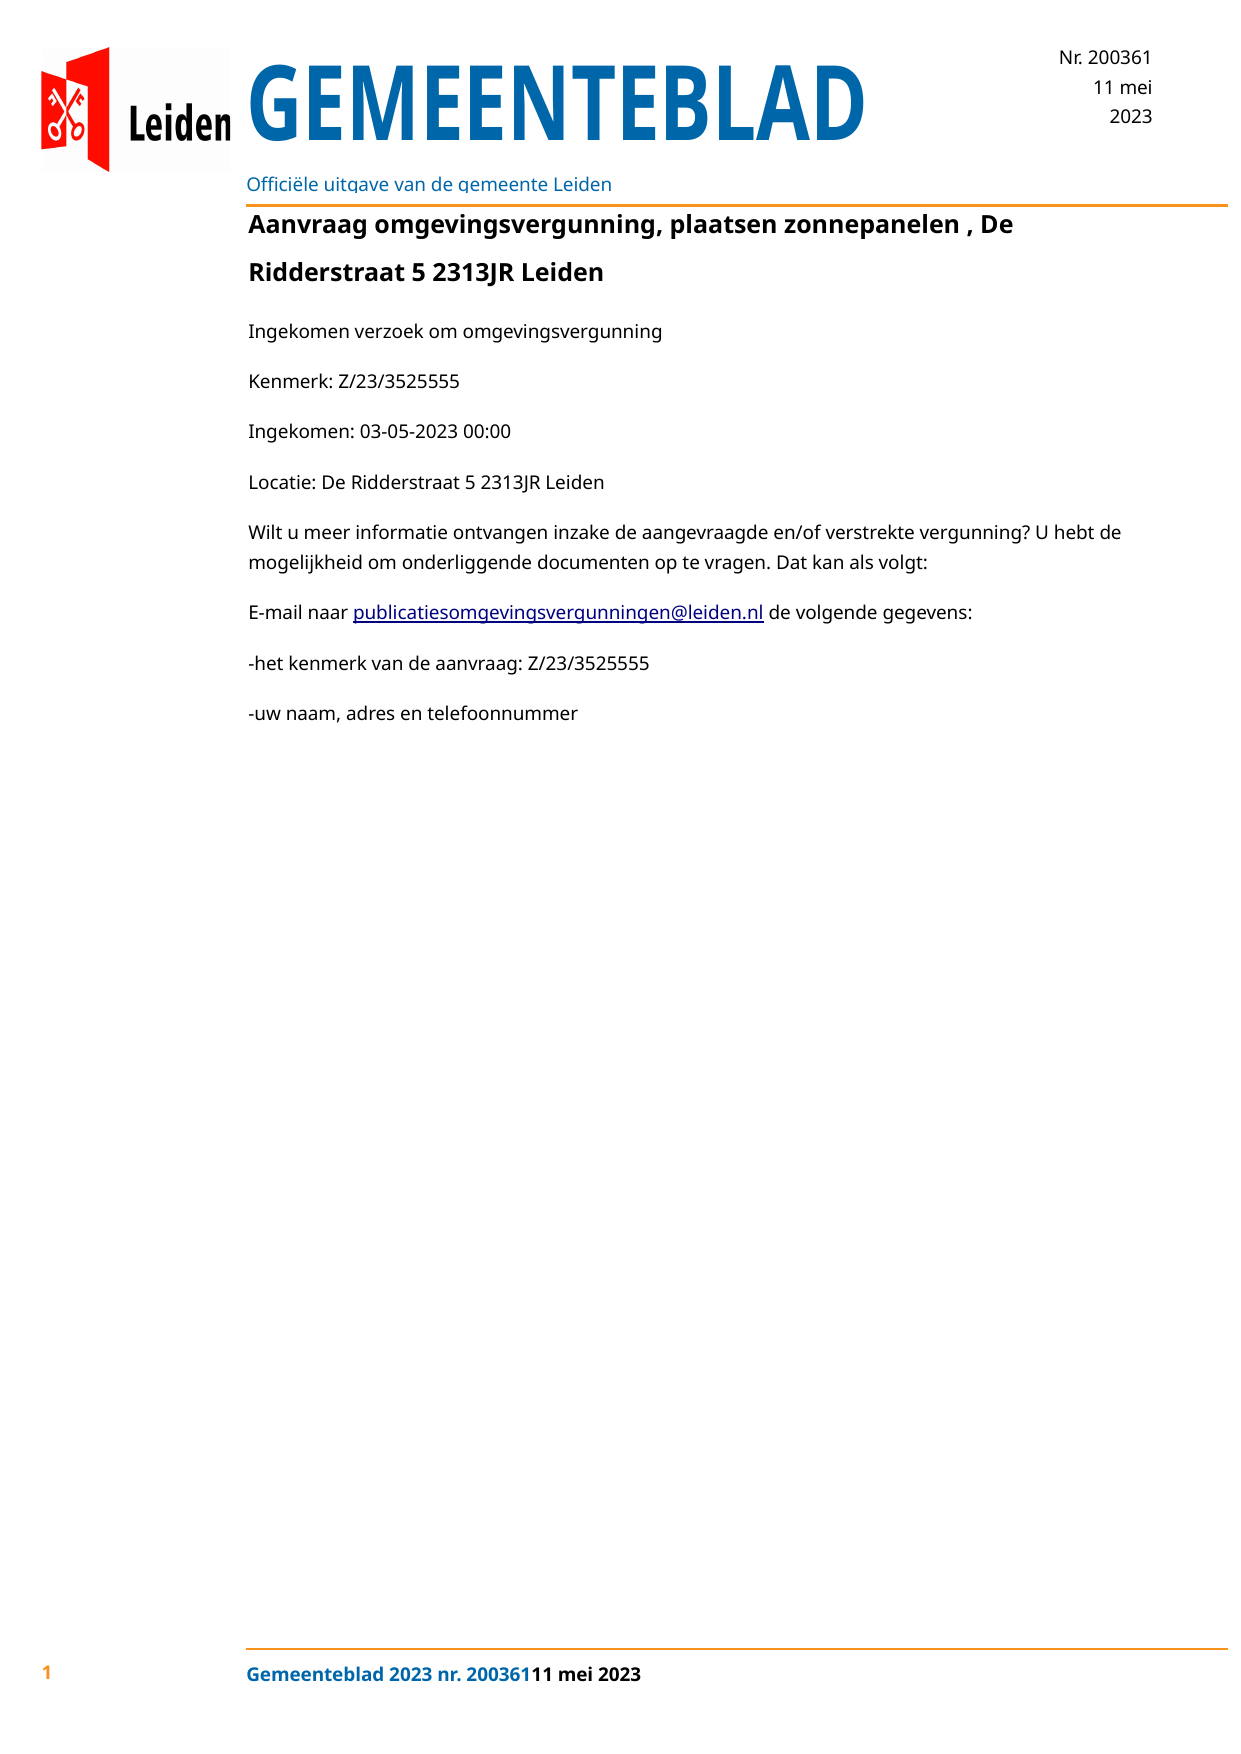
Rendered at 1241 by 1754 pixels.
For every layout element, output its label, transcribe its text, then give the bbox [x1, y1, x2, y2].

text Aanvraag omgevingsvergunning, plaatsen zonnepanelen , De Ridderstraat 5 2313JR Leiden [248, 207, 1152, 288]
text Locatie: De Ridderstraat 5 2313JR Leiden [248, 469, 1152, 495]
text Ingekomen verzoek om omgevingsvergunning [248, 318, 1152, 344]
text Kenmerk: Z/23/3525555 [248, 368, 1152, 394]
picture [41, 47, 231, 172]
text Wilt u meer informatie ontvangen inzake de aangevraagde en/of verstrekte vergunning? U hebt de mogelijkheid om onderliggende documenten op te vragen. Dat kan als volgt: [248, 519, 1152, 575]
text -het kenmerk van de aanvraag: Z/23/3525555 [248, 650, 1152, 676]
text E-mail naar publicatiesomgevingsvergunningen@leiden.nl de volgende gegevens: [248, 599, 1152, 625]
text Ingekomen: 03-05-2023 00:00 [248, 419, 1152, 444]
text -uw naam, adres en telefoonnummer [248, 700, 1152, 726]
